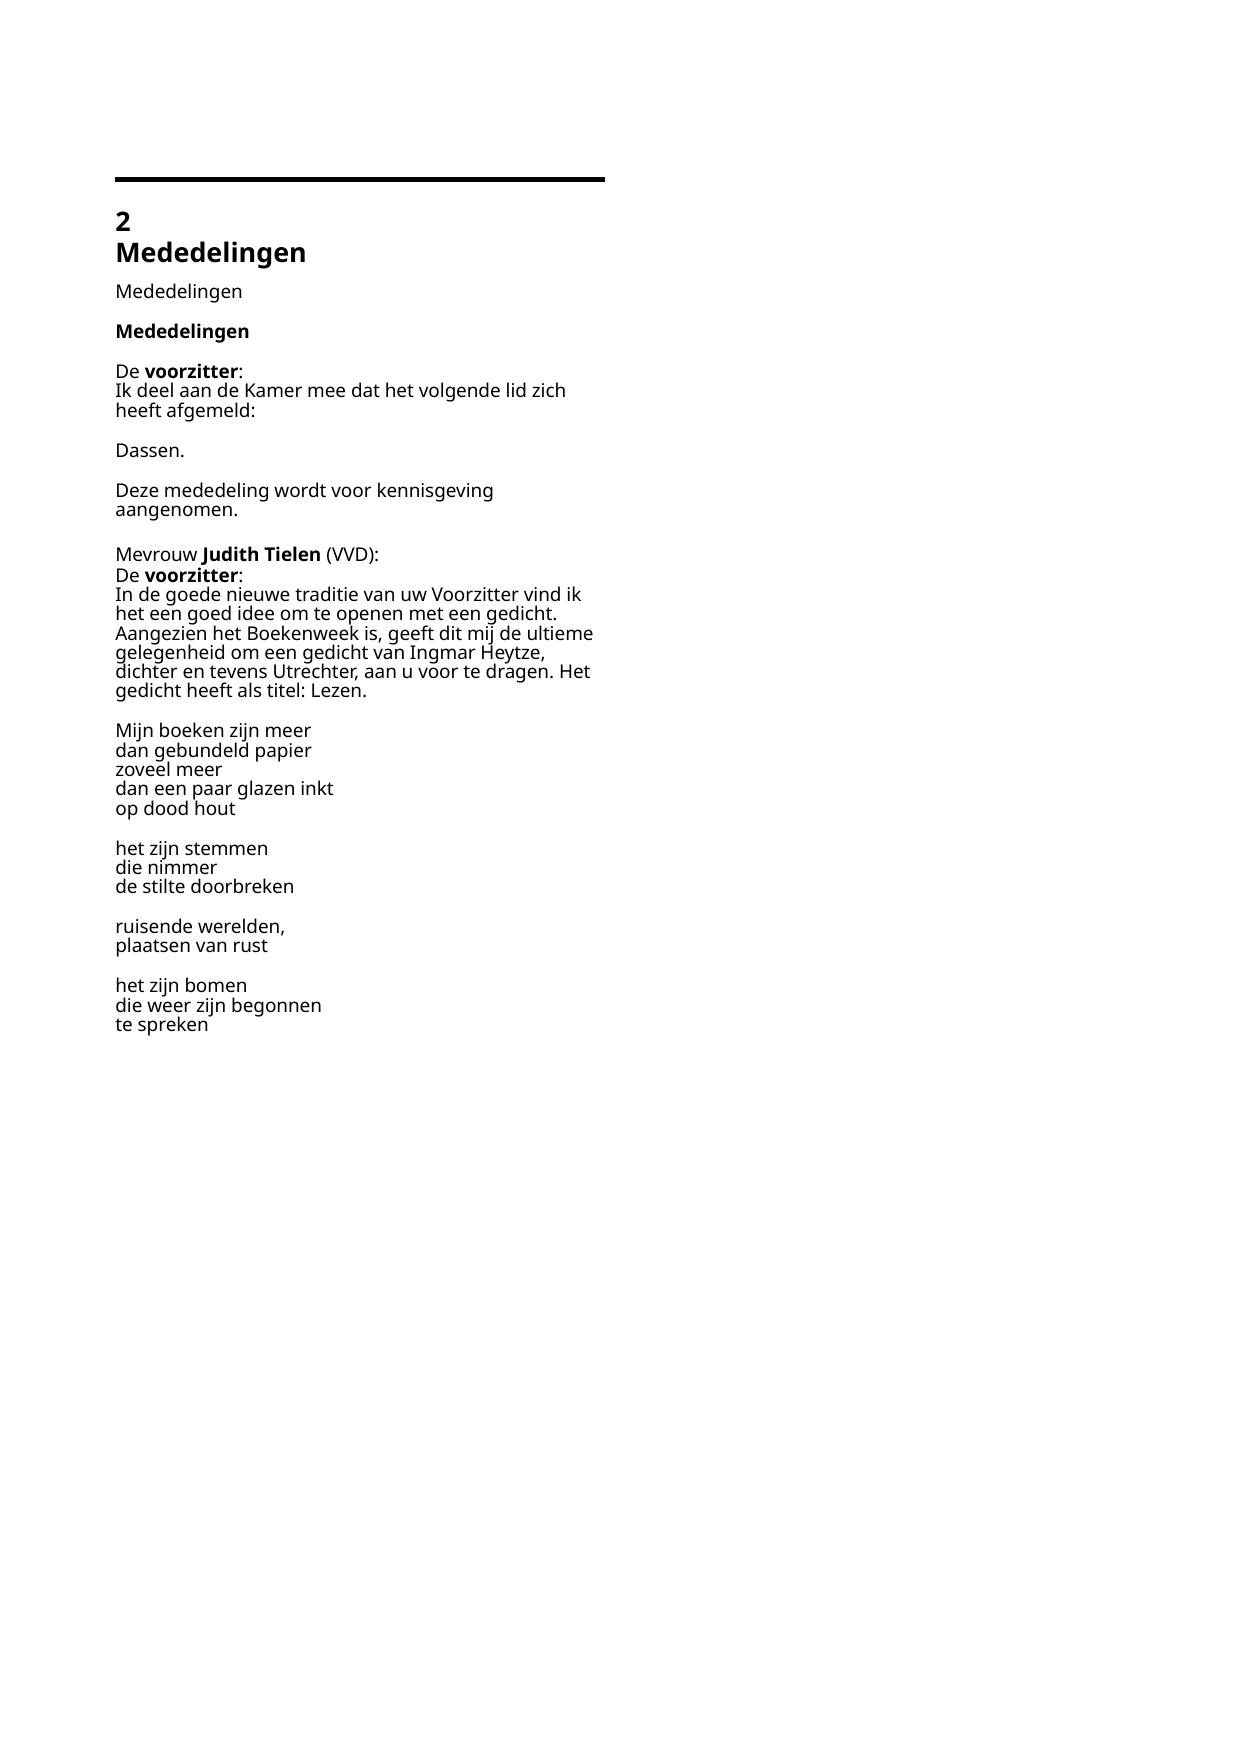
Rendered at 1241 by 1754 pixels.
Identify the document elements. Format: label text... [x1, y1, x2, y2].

text Mededelingen [115, 239, 605, 283]
text die weer zijn begonnen [115, 997, 605, 1016]
text plaatsen van rust [115, 937, 605, 957]
text die nimmer [115, 859, 605, 878]
text de stilte doorbreken [115, 878, 605, 897]
text het zijn bomen [115, 977, 605, 997]
text 2 [115, 203, 605, 239]
text Mededelingen [115, 323, 605, 342]
text dan een paar glazen inkt [115, 780, 605, 799]
text Dassen. [115, 442, 605, 461]
text het zijn stemmen [115, 839, 605, 859]
text Mevrouw Judith Tielen (VVD): [115, 541, 605, 567]
text te spreken [115, 1016, 605, 1035]
text Mijn boeken zijn meer [115, 722, 605, 742]
text ruisende werelden, [115, 918, 605, 937]
text De voorzitter: [115, 363, 605, 382]
text dan gebundeld papier [115, 742, 605, 761]
text Ik deel aan de Kamer mee dat het volgende lid zich heeft afgemeld: [115, 382, 605, 421]
text De voorzitter: [115, 567, 605, 586]
text op dood hout [115, 799, 605, 819]
text zoveel meer [115, 761, 605, 780]
text Mededelingen [115, 283, 605, 302]
text In de goede nieuwe traditie van uw Voorzitter vind ik het een goed idee om te openen met een gedicht. Aangezien het Boekenweek is, geeft dit mij de ultieme gelegenheid om een gedicht van Ingmar Heytze, dichter en tevens Utrechter, aan u voor te dragen. Het gedicht heeft als titel: Lezen. [115, 586, 605, 702]
text Deze mededeling wordt voor kennisgeving aangenomen. [115, 482, 605, 520]
